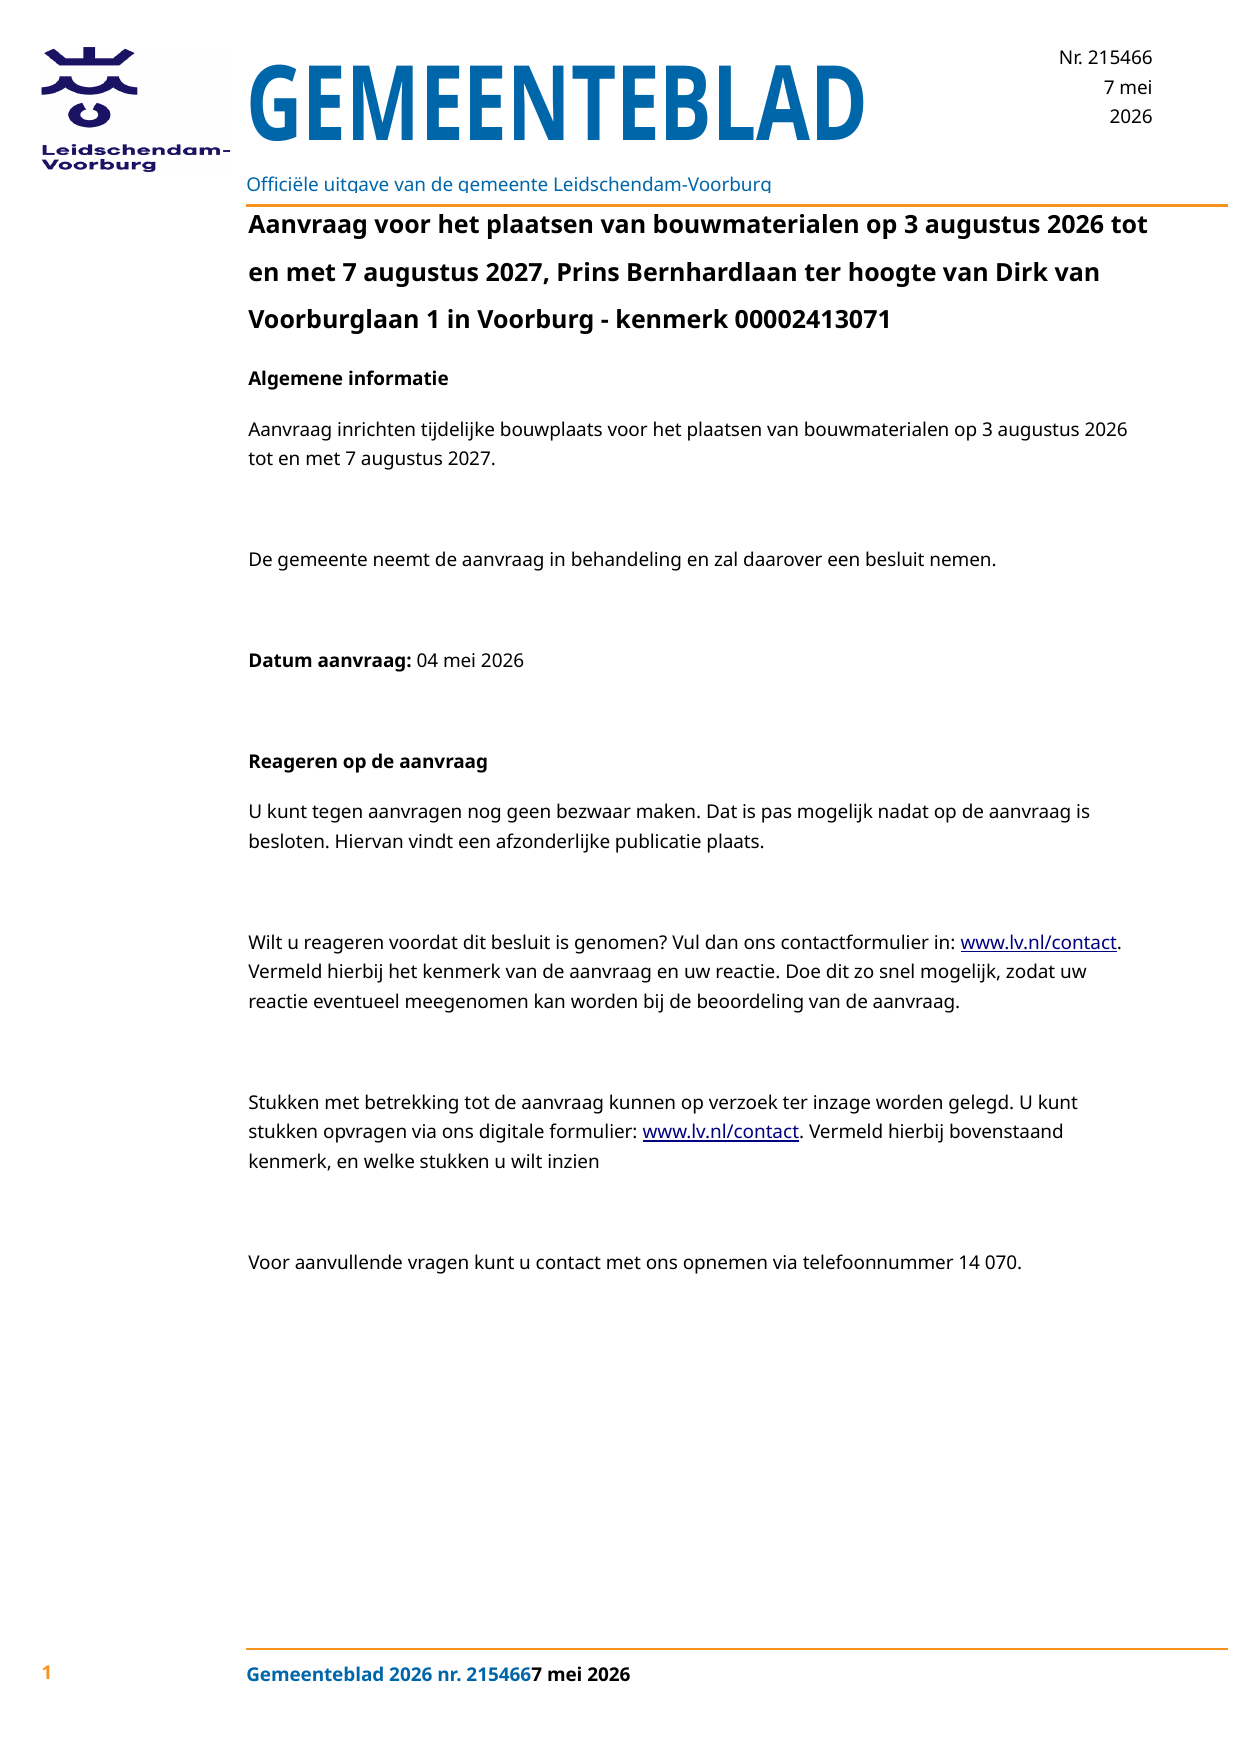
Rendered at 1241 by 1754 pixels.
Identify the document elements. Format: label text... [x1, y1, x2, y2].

text Voor aanvullende vragen kunt u contact met ons opnemen via telefoonnummer 14 070. [248, 1249, 1152, 1274]
text Stukken met betrekking tot de aanvraag kunnen op verzoek ter inzage worden gelegd. U kunt stukken opvragen via ons digitale formulier: www.lv.nl/contact. Vermeld hierbij bovenstaand kenmerk, en welke stukken u wilt inzien [248, 1089, 1152, 1174]
text Reageren op de aanvraag [248, 748, 1152, 774]
text Aanvraag inrichten tijdelijke bouwplaats voor het plaatsen van bouwmaterialen op 3 augustus 2026 tot en met 7 augustus 2027. [248, 416, 1152, 471]
text Wilt u reageren voordat dit besluit is genomen? Vul dan ons contactformulier in: www.lv.nl/contact. Vermeld hierbij het kenmerk van de aanvraag en uw reactie. Doe dit zo snel mogelijk, zodat uw reactie eventueel meegenomen kan worden bij de beoordeling van de aanvraag. [248, 929, 1152, 1014]
text De gemeente neemt de aanvraag in behandeling en zal daarover een besluit nemen. [248, 546, 1152, 572]
text Algemene informatie [248, 366, 1152, 391]
text Datum aanvraag: 04 mei 2026 [248, 647, 1152, 673]
picture [41, 47, 231, 172]
text Aanvraag voor het plaatsen van bouwmaterialen op 3 augustus 2026 tot en met 7 augustus 2027, Prins Bernhardlaan ter hoogte van Dirk van Voorburglaan 1 in Voorburg - kenmerk 00002413071 [248, 207, 1152, 336]
text U kunt tegen aanvragen nog geen bezwaar maken. Dat is pas mogelijk nadat op de aanvraag is besloten. Hiervan vindt een afzonderlijke publicatie plaats. [248, 798, 1152, 854]
